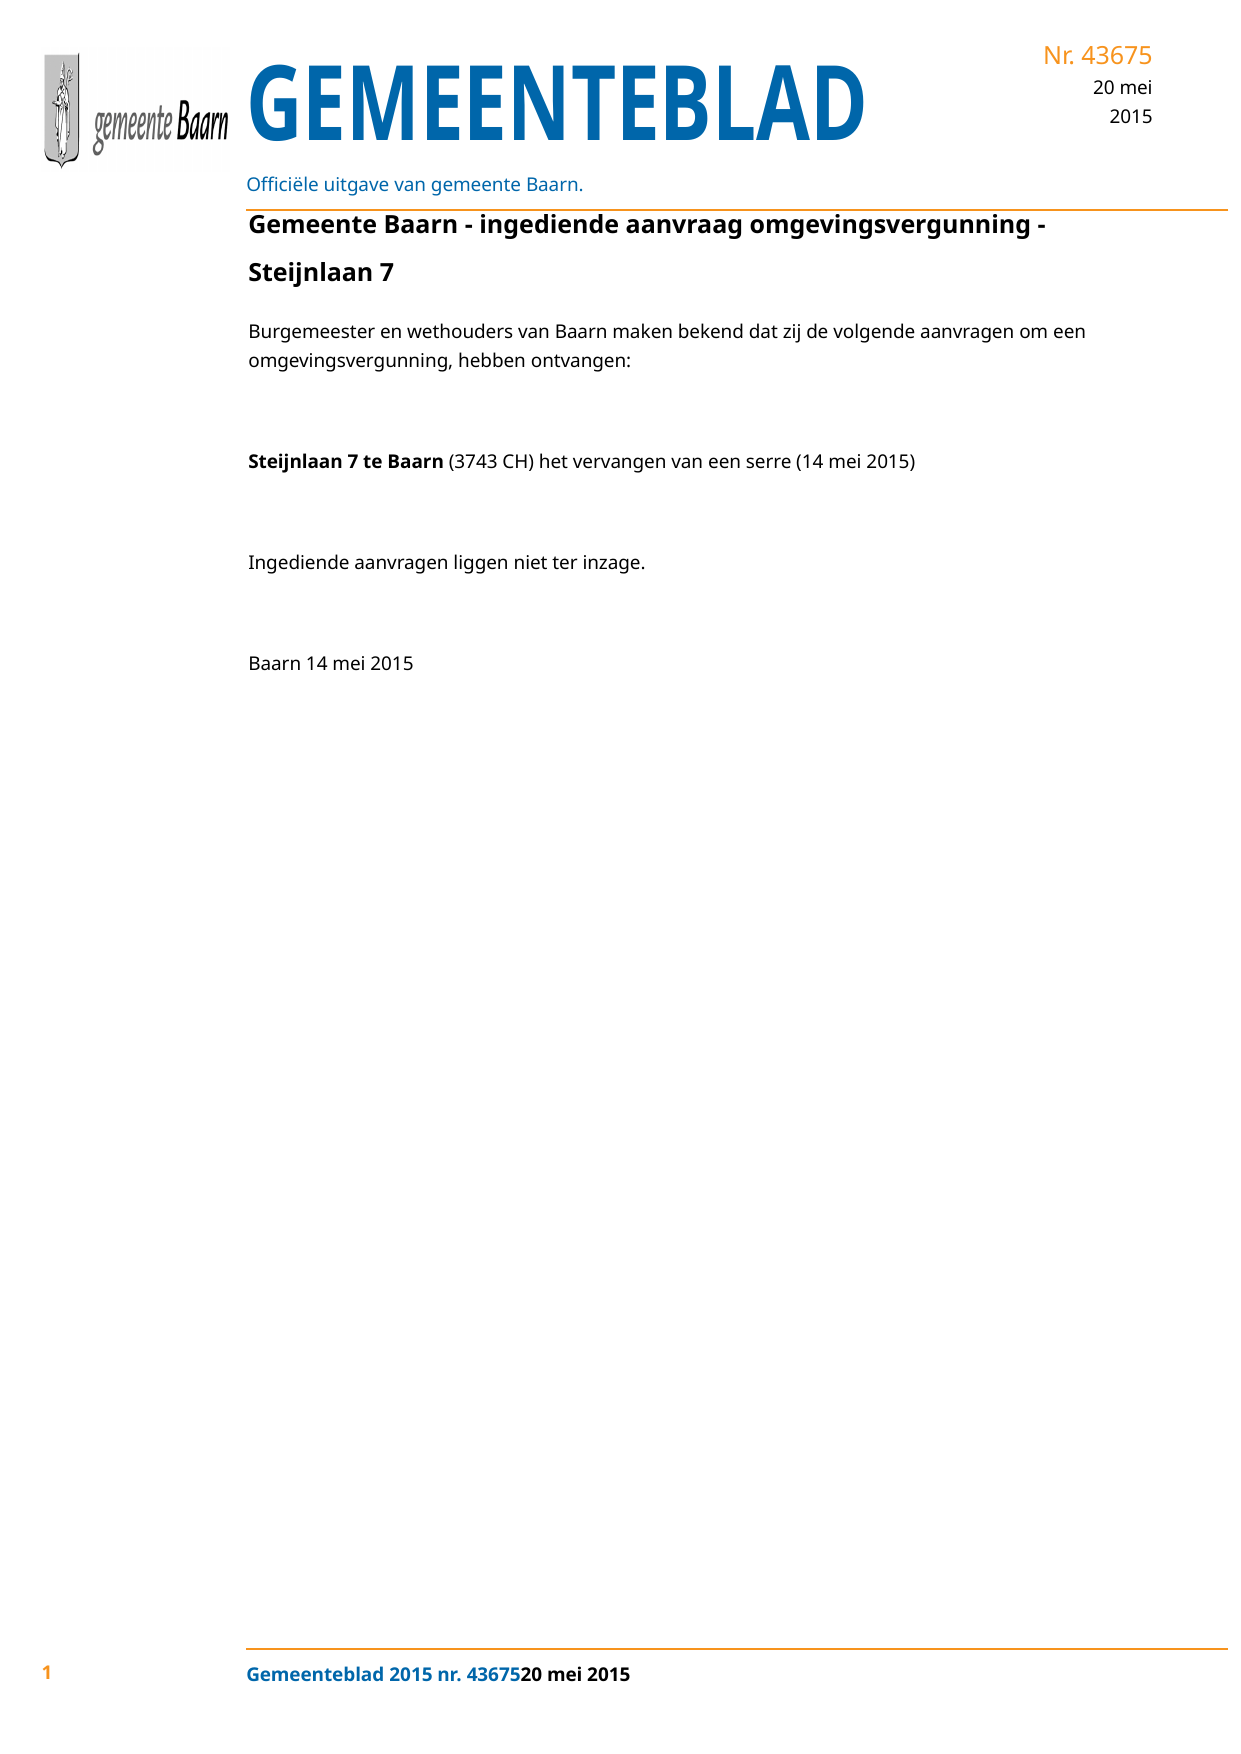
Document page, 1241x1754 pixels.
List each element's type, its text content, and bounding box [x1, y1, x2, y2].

picture [41, 47, 231, 172]
text Baarn 14 mei 2015 [248, 650, 1152, 676]
text Steijnlaan 7 te Baarn (3743 CH) het vervangen van een serre (14 mei 2015) [248, 448, 1152, 474]
text Burgemeester en wethouders van Baarn maken bekend dat zij de volgende aanvragen om een omgevingsvergunning, hebben ontvangen: [248, 318, 1152, 373]
text Gemeente Baarn - ingediende aanvraag omgevingsvergunning - Steijnlaan 7 [248, 211, 1152, 288]
text Ingediende aanvragen liggen niet ter inzage. [248, 549, 1152, 575]
